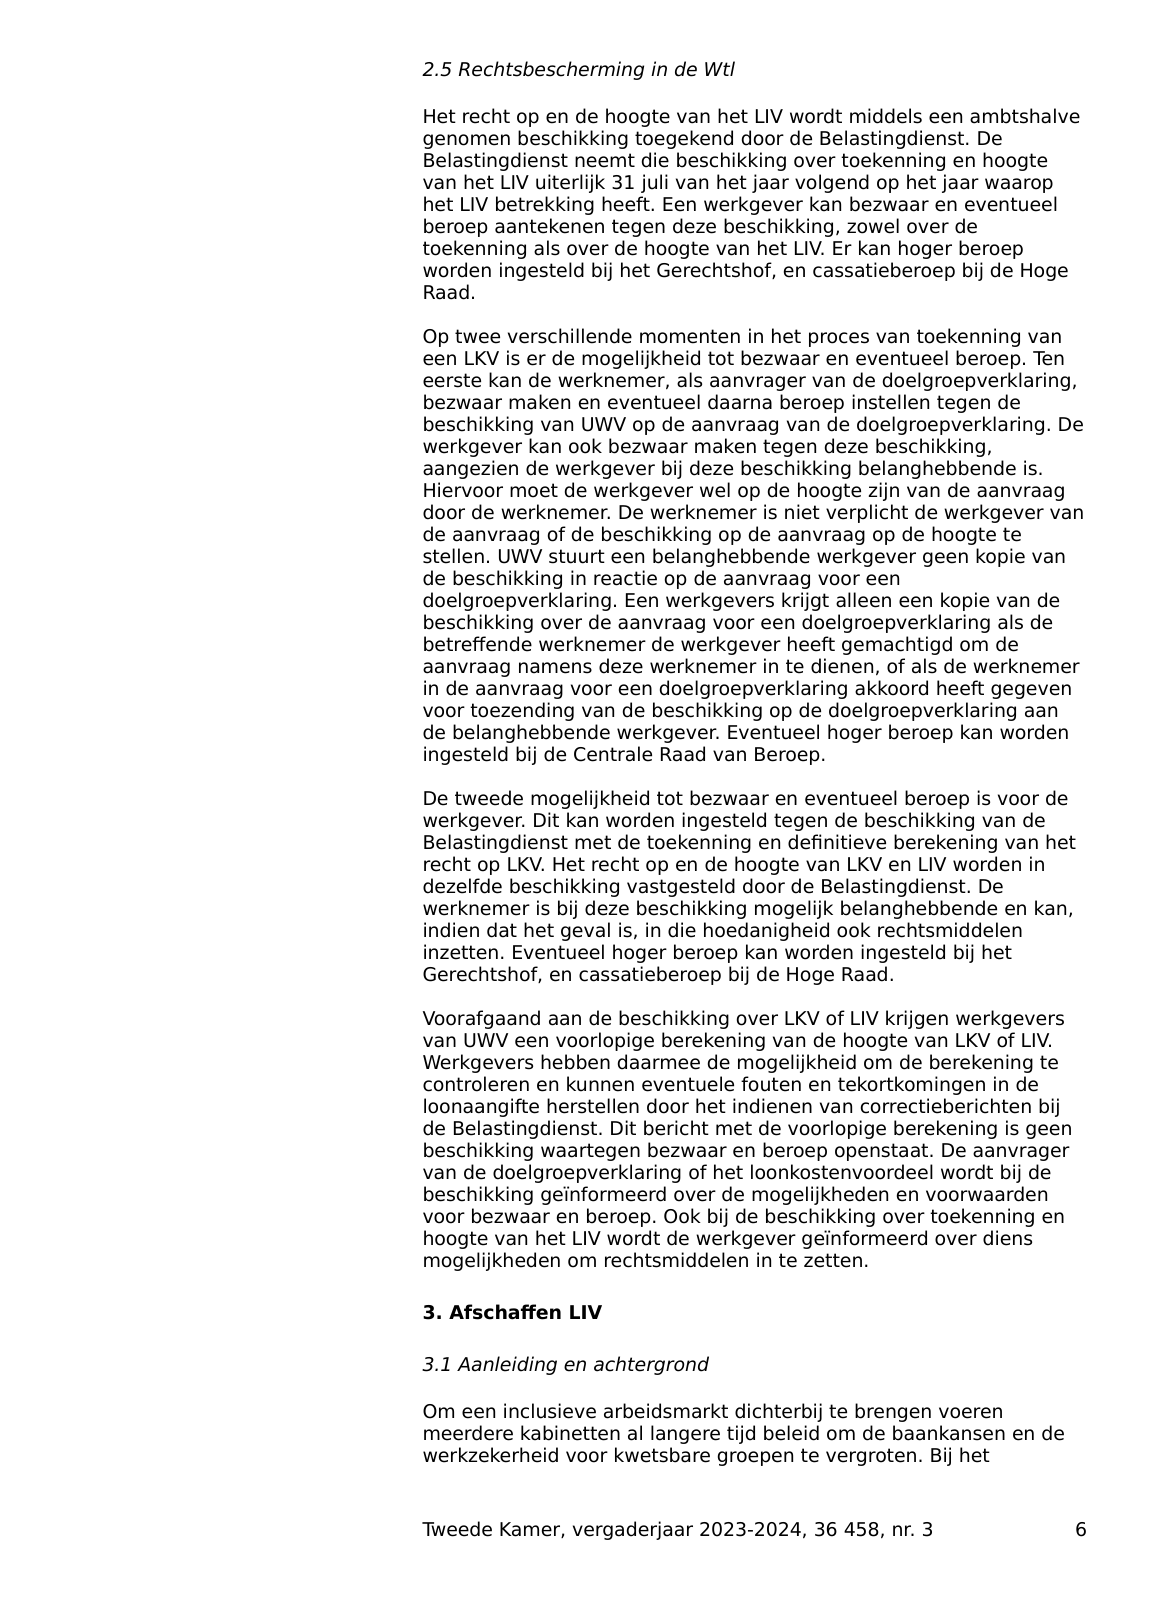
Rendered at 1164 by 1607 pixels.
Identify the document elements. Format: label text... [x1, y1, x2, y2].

subtitle 3.1 Aanleiding en achtergrond [422, 1353, 1087, 1376]
text Voorafgaand aan de beschikking over LKV of LIV krijgen werkgevers van UWV een voorlopige berekening van de hoogte van LKV of LIV. Werkgevers hebben daarmee de mogelijkheid om de berekening te controleren en kunnen eventuele fouten en tekortkomingen in de loonaangifte herstellen door het indienen van correctieberichten bij de Belastingdienst. Dit bericht met de voorlopige berekening is geen beschikking waartegen bezwaar en beroep openstaat. De aanvrager van de doelgroepverklaring of het loonkostenvoordeel wordt bij de beschikking geïnformeerd over de mogelijkheden en voorwaarden voor bezwaar en beroep. Ook bij de beschikking over toekenning en hoogte van het LIV wordt de werkgever geïnformeerd over diens mogelijkheden om rechtsmiddelen in te zetten. [422, 1008, 1087, 1272]
text Het recht op en de hoogte van het LIV wordt middels een ambtshalve genomen beschikking toegekend door de Belastingdienst. De Belastingdienst neemt die beschikking over toekenning en hoogte van het LIV uiterlijk 31 juli van het jaar volgend op het jaar waarop het LIV betrekking heeft. Een werkgever kan bezwaar en eventueel beroep aantekenen tegen deze beschikking, zowel over de toekenning als over de hoogte van het LIV. Er kan hoger beroep worden ingesteld bij het Gerechtshof, en cassatieberoep bij de Hoge Raad. [422, 106, 1087, 304]
subtitle 3. Afschaffen LIV [422, 1302, 1087, 1323]
text Om een inclusieve arbeidsmarkt dichterbij te brengen voeren meerdere kabinetten al langere tijd beleid om de baankansen en de werkzekerheid voor kwetsbare groepen te vergroten. Bij het [422, 1401, 1087, 1466]
text Op twee verschillende momenten in het proces van toekenning van een LKV is er de mogelijkheid tot bezwaar en eventueel beroep. Ten eerste kan de werknemer, als aanvrager van de doelgroepverklaring, bezwaar maken en eventueel daarna beroep instellen tegen de beschikking van UWV op de aanvraag van de doelgroepverklaring. De werkgever kan ook bezwaar maken tegen deze beschikking, aangezien de werkgever bij deze beschikking belanghebbende is. Hiervoor moet de werkgever wel op de hoogte zijn van de aanvraag door de werknemer. De werknemer is niet verplicht de werkgever van de aanvraag of de beschikking op de aanvraag op de hoogte te stellen. UWV stuurt een belanghebbende werkgever geen kopie van de beschikking in reactie op de aanvraag voor een doelgroepverklaring. Een werkgevers krijgt alleen een kopie van de beschikking over de aanvraag voor een doelgroepverklaring als de betreffende werknemer de werkgever heeft gemachtigd om de aanvraag namens deze werknemer in te dienen, of als de werknemer in de aanvraag voor een doelgroepverklaring akkoord heeft gegeven voor toezending van de beschikking op de doelgroepverklaring aan de belanghebbende werkgever. Eventueel hoger beroep kan worden ingesteld bij de Centrale Raad van Beroep. [422, 326, 1087, 766]
text De tweede mogelijkheid tot bezwaar en eventueel beroep is voor de werkgever. Dit kan worden ingesteld tegen de beschikking van de Belastingdienst met de toekenning en definitieve berekening van het recht op LKV. Het recht op en de hoogte van LKV en LIV worden in dezelfde beschikking vastgesteld door de Belastingdienst. De werknemer is bij deze beschikking mogelijk belanghebbende en kan, indien dat het geval is, in die hoedanigheid ook rechtsmiddelen inzetten. Eventueel hoger beroep kan worden ingesteld bij het Gerechtshof, en cassatieberoep bij de Hoge Raad. [422, 788, 1087, 986]
subtitle 2.5 Rechtsbescherming in de Wtl [422, 59, 1087, 81]
